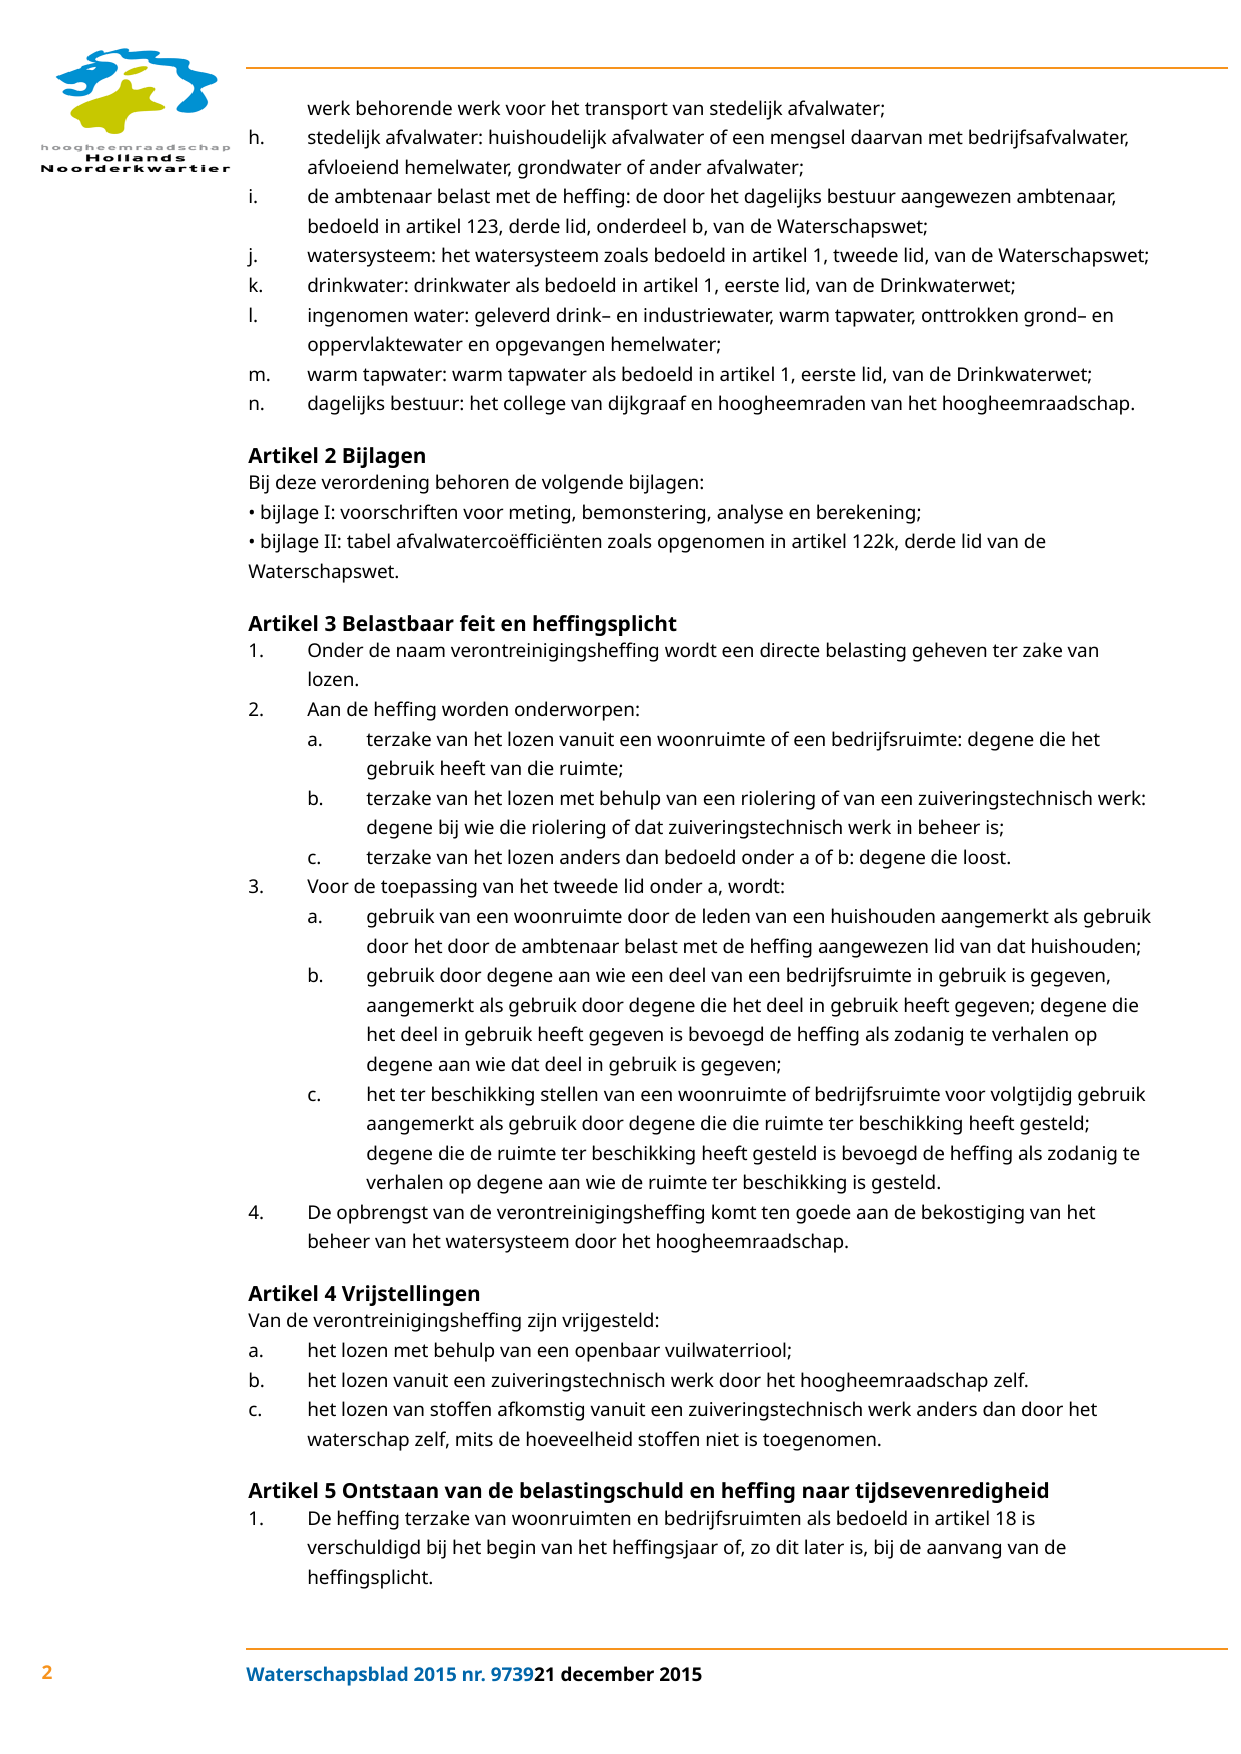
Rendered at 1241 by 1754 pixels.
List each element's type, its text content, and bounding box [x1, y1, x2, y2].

list gebruik van een woonruimte door de leden van een huishouden aangemerkt als gebruik door het door de ambtenaar belast met de heffing aangewezen lid van dat huishouden; [307, 903, 1152, 959]
list De heffing terzake van woonruimten en bedrijfsruimten als bedoeld in artikel 18 is verschuldigd bij het begin van het heffingsjaar of, zo dit later is, bij de aanvang van de heffingsplicht. [248, 1505, 1152, 1590]
text Artikel 2 Bijlagen [248, 441, 1152, 469]
list het lozen met behulp van een openbaar vuilwaterriool; [248, 1337, 1152, 1363]
picture [41, 47, 231, 172]
text Bij deze verordening behoren de volgende bijlagen: [248, 469, 1152, 495]
list Voor de toepassing van het tweede lid onder a, wordt: [248, 874, 1152, 899]
text Van de verontreinigingsheffing zijn vrijgesteld: [248, 1308, 1152, 1333]
list ingenomen water: geleverd drink– en industriewater, warm tapwater, onttrokken grond– en oppervlaktewater en opgevangen hemelwater; [248, 302, 1152, 357]
list drinkwater: drinkwater als bedoeld in artikel 1, eerste lid, van de Drinkwaterwet; [248, 272, 1152, 298]
list gebruik door degene aan wie een deel van een bedrijfsruimte in gebruik is gegeven, aangemerkt als gebruik door degene die het deel in gebruik heeft gegeven; degene die het deel in gebruik heeft gegeven is bevoegd de heffing als zodanig te verhalen op degene aan wie dat deel in gebruik is gegeven; [307, 962, 1152, 1077]
text • bijlage I: voorschriften voor meting, bemonstering, analyse en berekening; [248, 499, 1152, 525]
list het ter beschikking stellen van een woonruimte of bedrijfsruimte voor volgtijdig gebruik aangemerkt als gebruik door degene die die ruimte ter beschikking heeft gesteld; degene die de ruimte ter beschikking heeft gesteld is bevoegd de heffing als zodanig te verhalen op degene aan wie de ruimte ter beschikking is gesteld. [307, 1081, 1152, 1195]
text Artikel 4 Vrijstellingen [248, 1279, 1152, 1308]
list Aan de heffing worden onderworpen: [248, 696, 1152, 722]
list werk behorende werk voor het transport van stedelijk afvalwater; [248, 95, 1152, 121]
list watersysteem: het watersysteem zoals bedoeld in artikel 1, tweede lid, van de Waterschapswet; [248, 243, 1152, 268]
text Artikel 5 Ontstaan van de belastingschuld en heffing naar tijdsevenredigheid [248, 1476, 1152, 1505]
list terzake van het lozen met behulp van een riolering of van een zuiveringstechnisch werk: degene bij wie die riolering of dat zuiveringstechnisch werk in beheer is; [307, 785, 1152, 840]
list Onder de naam verontreinigingsheffing wordt een directe belasting geheven ter zake van lozen. [248, 637, 1152, 692]
text Artikel 3 Belastbaar feit en heffingsplicht [248, 609, 1152, 637]
text • bijlage II: tabel afvalwatercoëfficiënten zoals opgenomen in artikel 122k, derde lid van de Waterschapswet. [248, 529, 1152, 584]
list terzake van het lozen anders dan bedoeld onder a of b: degene die loost. [307, 844, 1152, 870]
list warm tapwater: warm tapwater als bedoeld in artikel 1, eerste lid, van de Drinkwaterwet; [248, 361, 1152, 387]
list dagelijks bestuur: het college van dijkgraaf en hoogheemraden van het hoogheemraadschap. [248, 391, 1152, 416]
list De opbrengst van de verontreinigingsheffing komt ten goede aan de bekostiging van het beheer van het watersysteem door het hoogheemraadschap. [248, 1199, 1152, 1254]
list het lozen vanuit een zuiveringstechnisch werk door het hoogheemraadschap zelf. [248, 1367, 1152, 1392]
list de ambtenaar belast met de heffing: de door het dagelijks bestuur aangewezen ambtenaar, bedoeld in artikel 123, derde lid, onderdeel b, van de Waterschapswet; [248, 183, 1152, 239]
list terzake van het lozen vanuit een woonruimte of een bedrijfsruimte: degene die het gebruik heeft van die ruimte; [307, 726, 1152, 781]
list het lozen van stoffen afkomstig vanuit een zuiveringstechnisch werk anders dan door het waterschap zelf, mits de hoeveelheid stoffen niet is toegenomen. [248, 1396, 1152, 1452]
list stedelijk afvalwater: huishoudelijk afvalwater of een mengsel daarvan met bedrijfsafvalwater, afvloeiend hemelwater, grondwater of ander afvalwater; [248, 124, 1152, 180]
